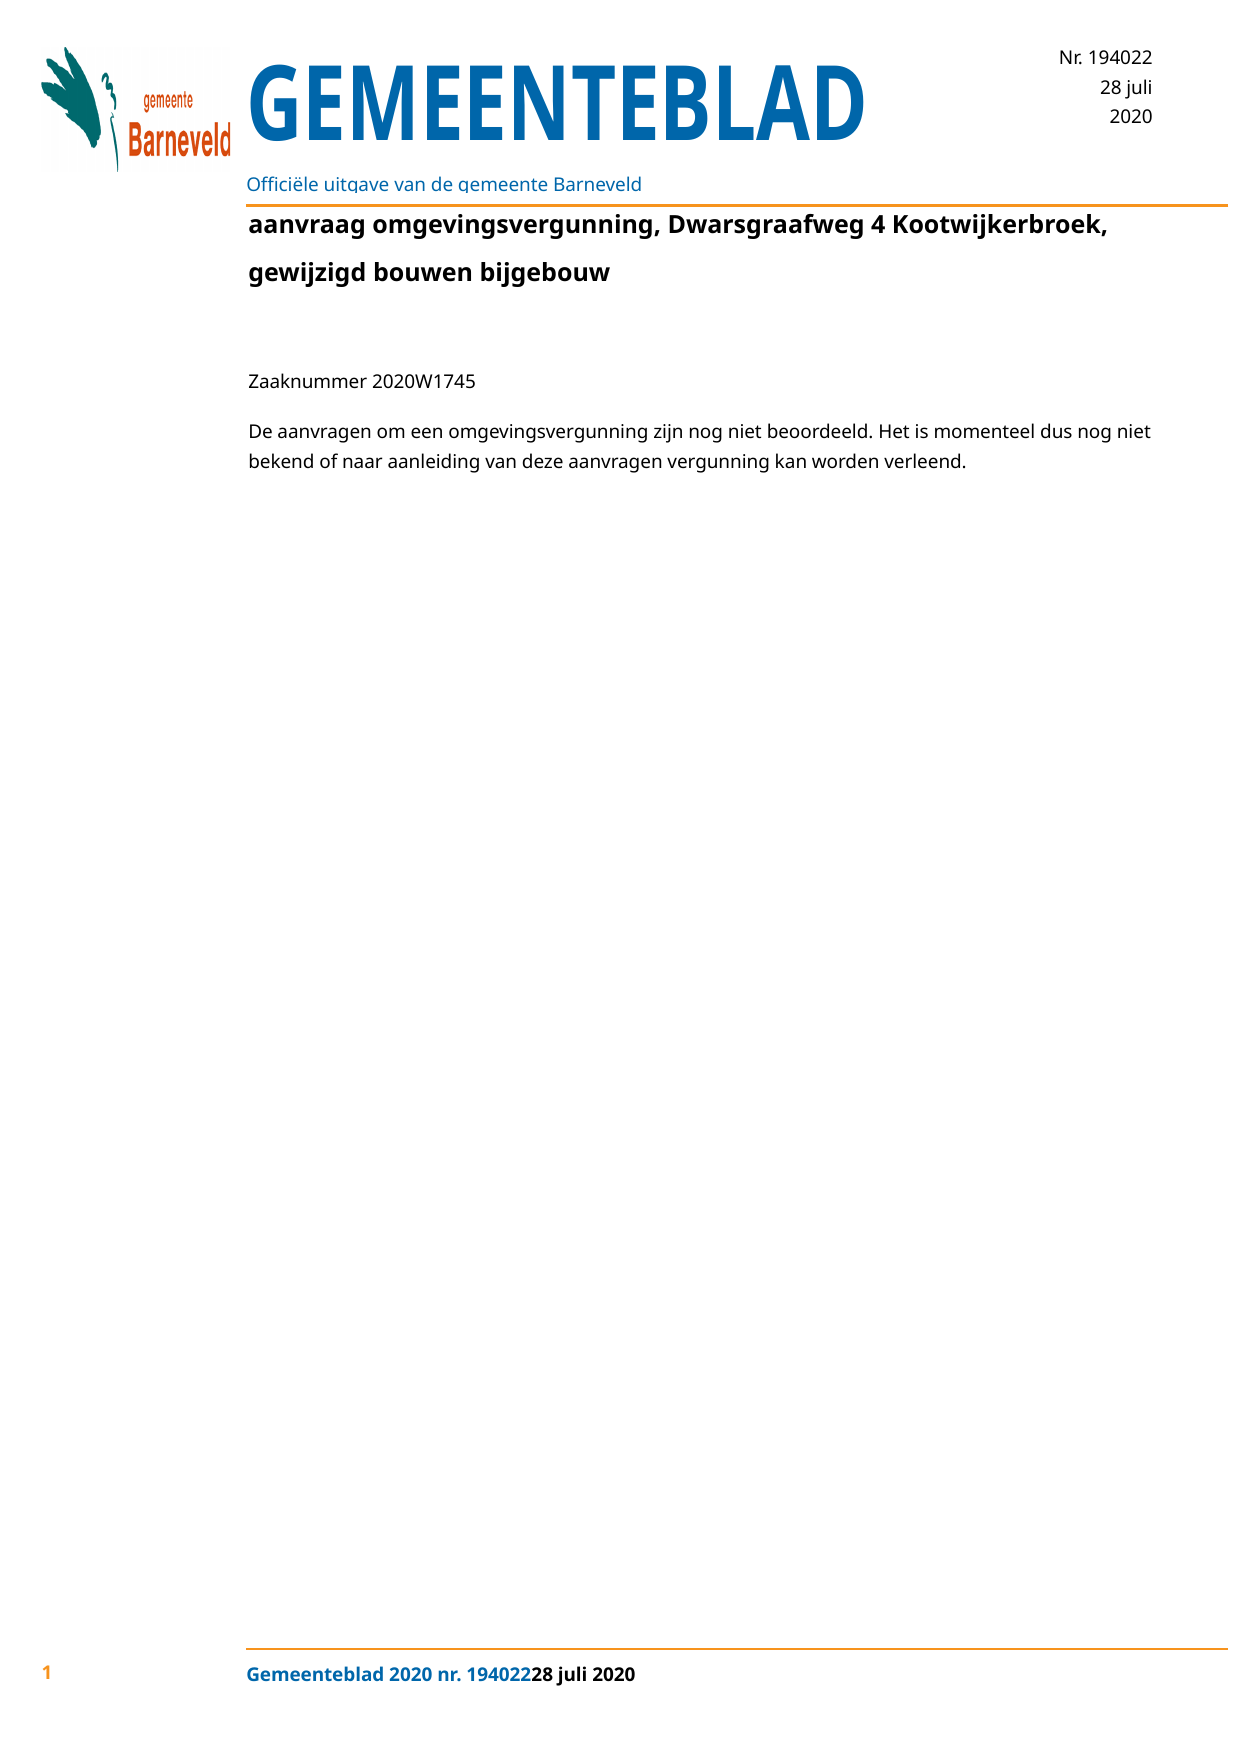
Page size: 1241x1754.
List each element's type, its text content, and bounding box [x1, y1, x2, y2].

text De aanvragen om een omgevingsvergunning zijn nog niet beoordeeld. Het is momenteel dus nog niet bekend of naar aanleiding van deze aanvragen vergunning kan worden verleend. [248, 419, 1152, 474]
picture [41, 47, 231, 172]
text Zaaknummer 2020W1745 [248, 368, 1152, 394]
text aanvraag omgevingsvergunning, Dwarsgraafweg 4 Kootwijkerbroek, gewijzigd bouwen bijgebouw [248, 207, 1152, 288]
